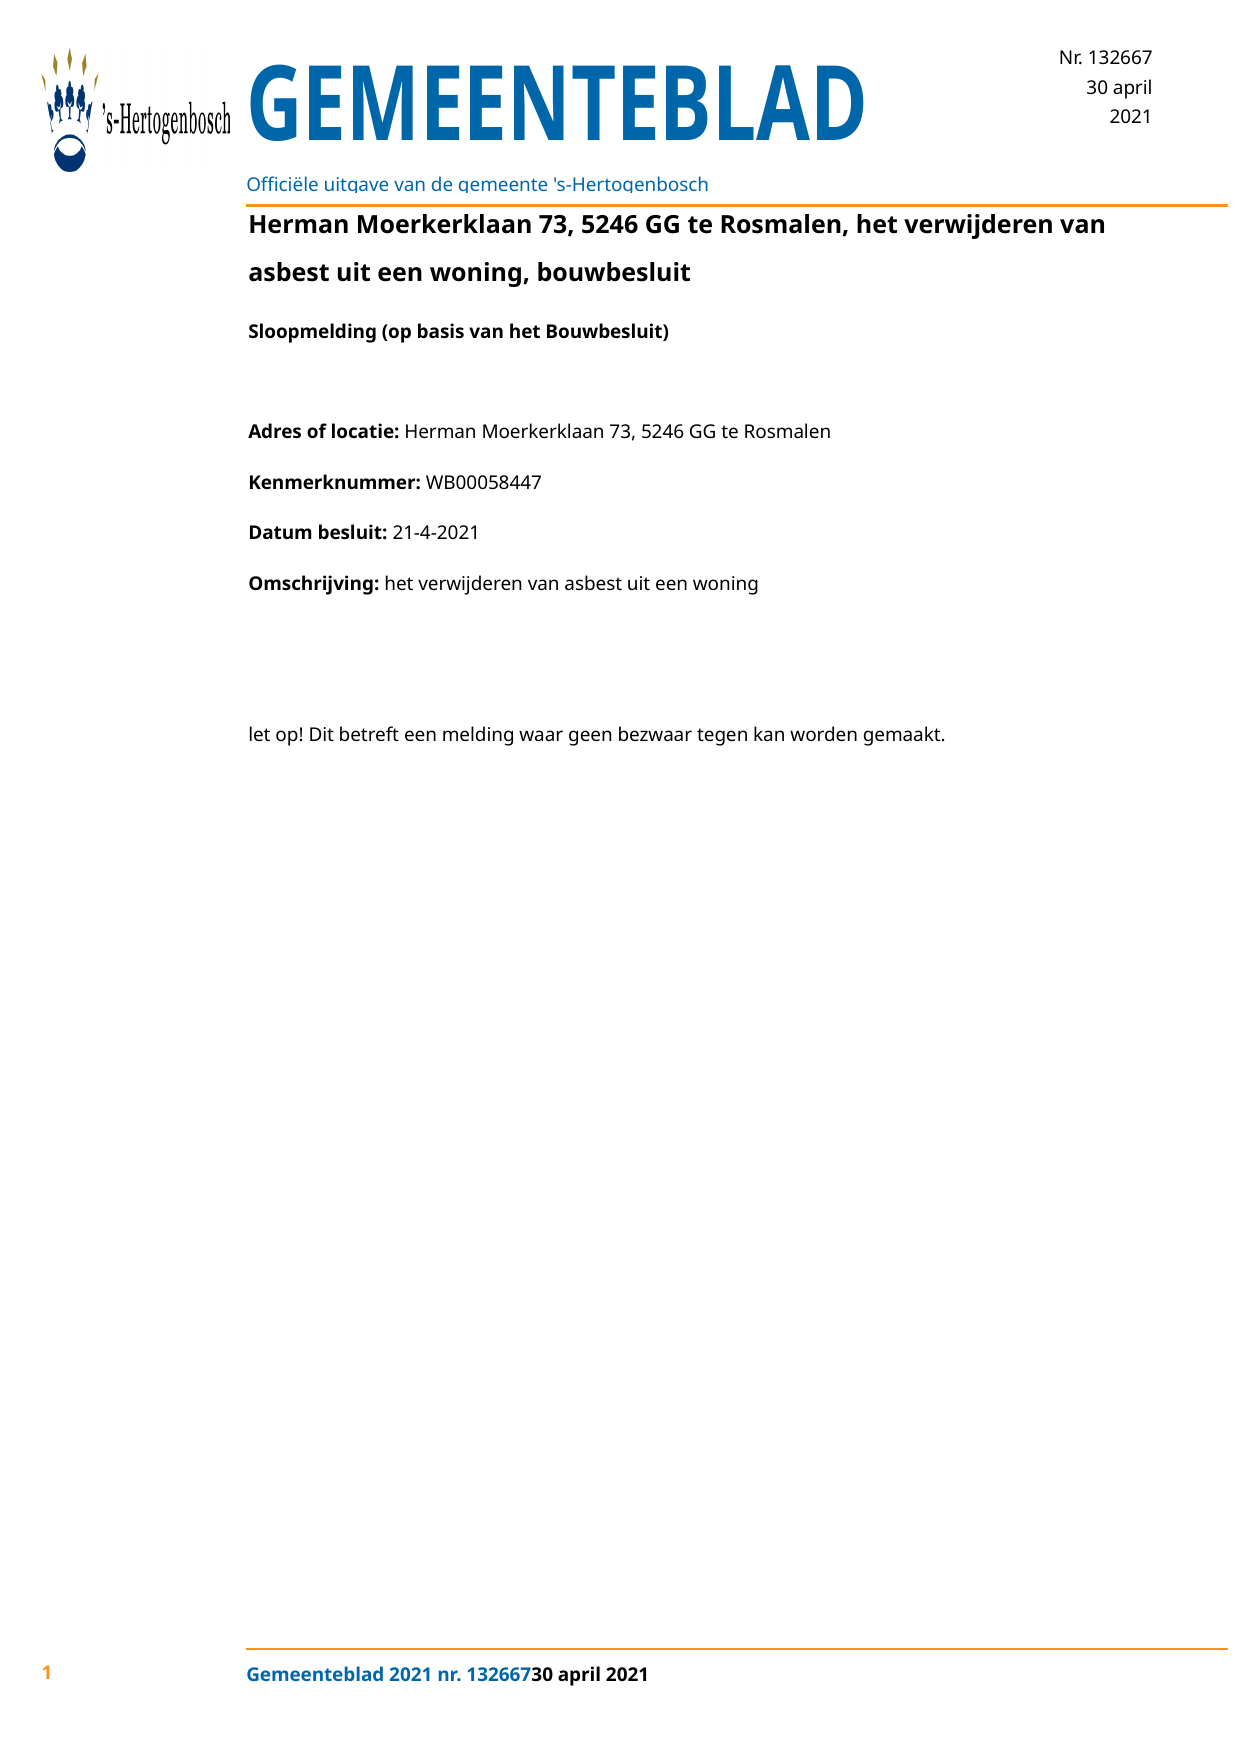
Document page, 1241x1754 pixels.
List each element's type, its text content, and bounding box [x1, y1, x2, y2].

text Sloopmelding (op basis van het Bouwbesluit) [248, 318, 1152, 344]
text Adres of locatie: Herman Moerkerklaan 73, 5246 GG te Rosmalen [248, 419, 1152, 444]
text let op! Dit betreft een melding waar geen bezwaar tegen kan worden gemaakt. [248, 721, 1152, 747]
text Datum besluit: 21-4-2021 [248, 519, 1152, 545]
text Kenmerknummer: WB00058447 [248, 469, 1152, 495]
text Herman Moerkerklaan 73, 5246 GG te Rosmalen, het verwijderen van asbest uit een woning, bouwbesluit [248, 207, 1152, 288]
text Omschrijving: het verwijderen van asbest uit een woning [248, 570, 1152, 596]
picture [41, 47, 231, 172]
